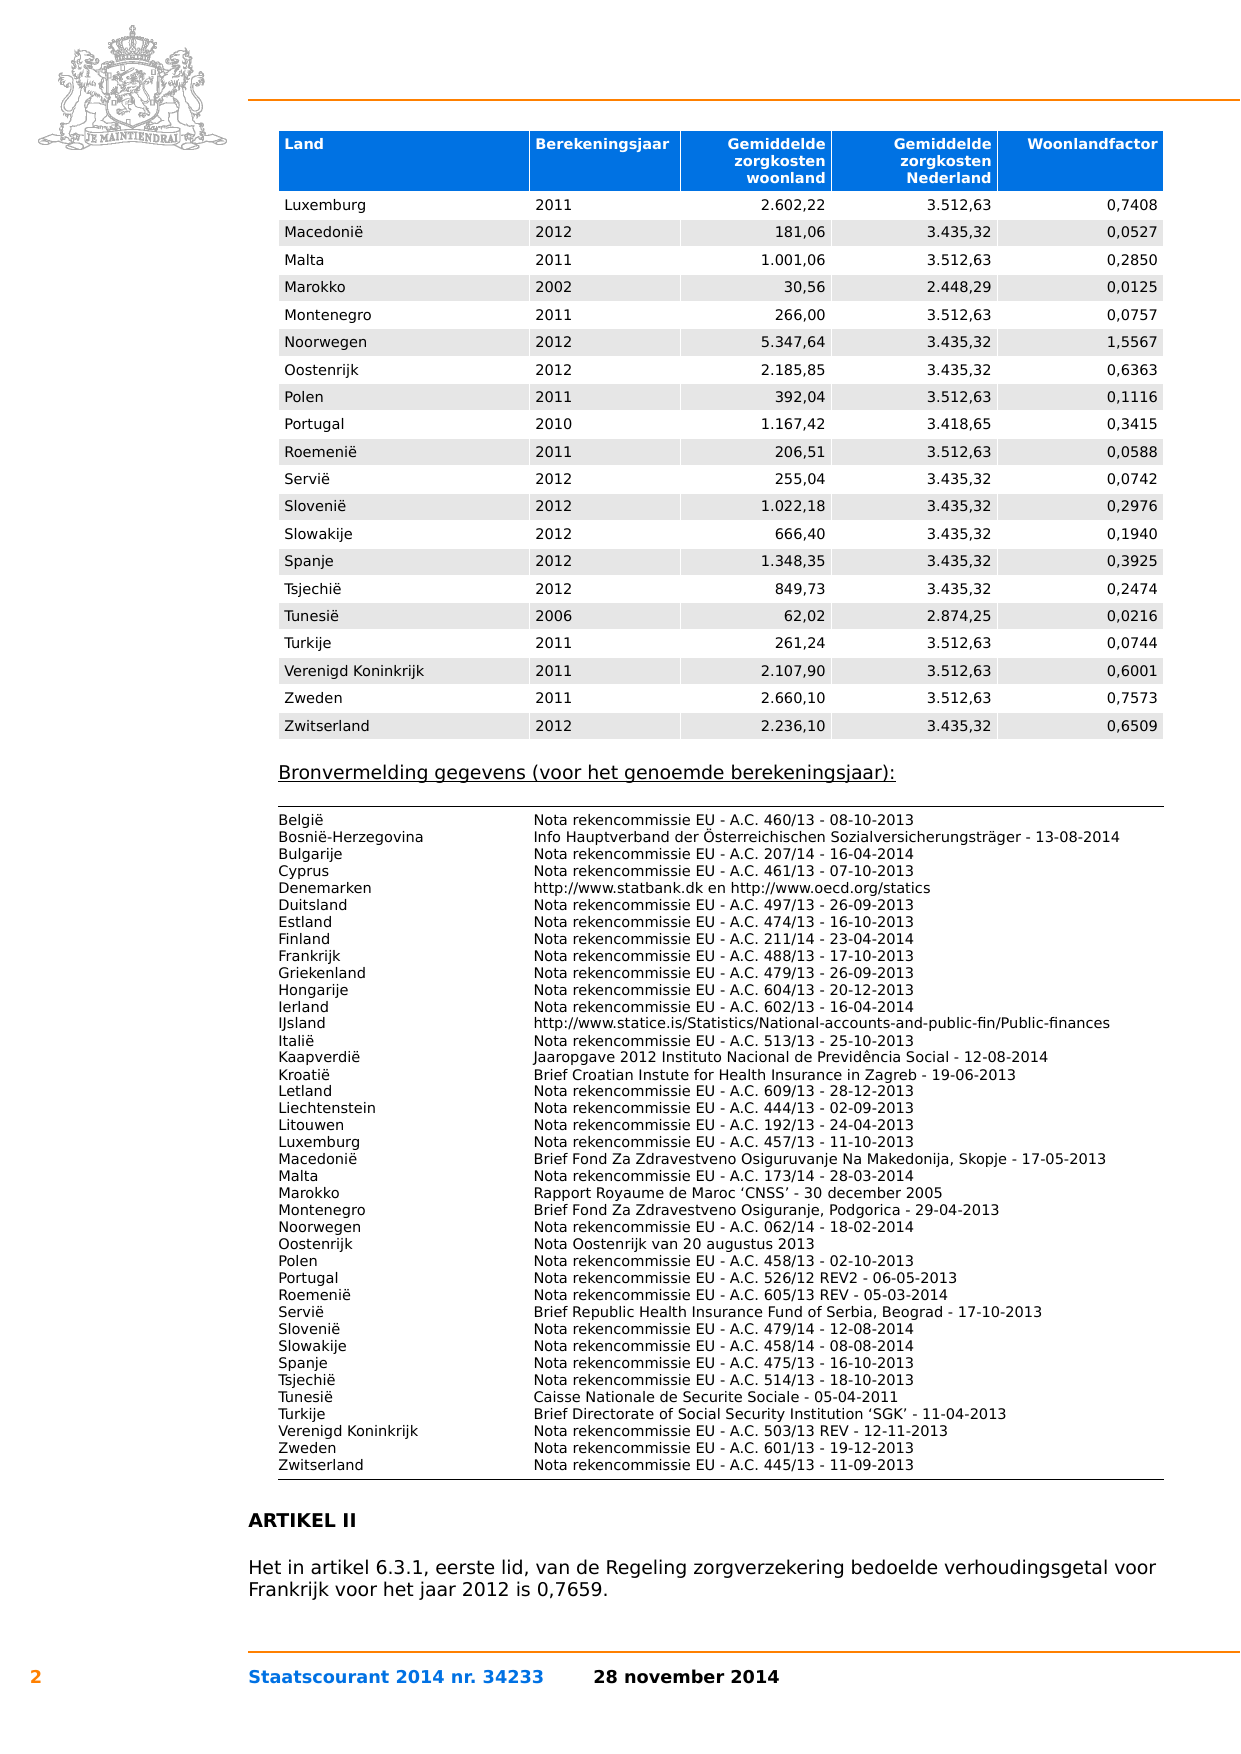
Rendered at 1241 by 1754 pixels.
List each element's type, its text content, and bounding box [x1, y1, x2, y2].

table_cell 2011 [530, 247, 680, 273]
table_cell Noorwegen [279, 329, 529, 356]
table_cell Nota rekencommissie EU - A.C. 458/14 - 08-08-2014 [528, 1338, 1163, 1355]
table_cell 2.107,90 [681, 658, 831, 684]
table_cell Slovenië [278, 1321, 527, 1338]
table_cell Caisse Nationale de Securite Sociale - 05-04-2011 [528, 1389, 1163, 1406]
table_cell Macedonië [278, 1151, 527, 1168]
table_cell 666,40 [681, 521, 831, 547]
table_cell Marokko [278, 1185, 527, 1202]
table_cell Nota rekencommissie EU - A.C. 513/13 - 25-10-2013 [528, 1033, 1163, 1049]
table_cell Liechtenstein [278, 1100, 527, 1117]
table_cell 0,6509 [998, 713, 1163, 739]
table_cell Nota rekencommissie EU - A.C. 445/13 - 11-09-2013 [528, 1457, 1163, 1478]
table_cell Info Hauptverband der Österreichischen Sozialversicherungsträger - 13-08-2014 [528, 829, 1163, 846]
table_cell 2011 [530, 439, 680, 465]
table_cell Kroatië [278, 1066, 527, 1083]
table_cell Nota rekencommissie EU - A.C. 173/14 - 28-03-2014 [528, 1168, 1163, 1185]
table_cell Cyprus [278, 863, 527, 879]
table_cell 3.512,63 [832, 384, 997, 410]
table_cell Nota rekencommissie EU - A.C. 475/13 - 16-10-2013 [528, 1355, 1163, 1372]
table_cell Italië [278, 1033, 527, 1049]
table_cell Tsjechië [279, 576, 529, 602]
table_cell 206,51 [681, 439, 831, 465]
table_cell Hongarije [278, 981, 527, 998]
text Bronvermelding gegevens (voor het genoemde berekeningsjaar): [278, 762, 1163, 784]
table_cell 181,06 [681, 220, 831, 246]
table_cell 0,0742 [998, 466, 1163, 493]
table_cell Nota rekencommissie EU - A.C. 497/13 - 26-09-2013 [528, 897, 1163, 913]
table_cell 2011 [530, 302, 680, 328]
table_cell Nota rekencommissie EU - A.C. 526/12 REV2 - 06-05-2013 [528, 1270, 1163, 1287]
table_cell 0,1940 [998, 521, 1163, 547]
table_cell 2.185,85 [681, 357, 831, 383]
table_cell Finland [278, 931, 527, 947]
table_cell 3.435,32 [832, 220, 997, 246]
table_cell 3.512,63 [832, 247, 997, 273]
table_cell 2012 [530, 549, 680, 575]
table_cell 1.348,35 [681, 549, 831, 575]
table_cell 2011 [530, 192, 680, 219]
table_cell 0,3925 [998, 549, 1163, 575]
table_cell 0,0125 [998, 275, 1163, 301]
table_cell Zwitserland [278, 1457, 527, 1478]
table_cell Nota rekencommissie EU - A.C. 514/13 - 18-10-2013 [528, 1372, 1163, 1389]
table_cell 0,2474 [998, 576, 1163, 602]
table_cell Nota rekencommissie EU - A.C. 474/13 - 16-10-2013 [528, 914, 1163, 931]
table_cell Nota rekencommissie EU - A.C. 479/13 - 26-09-2013 [528, 965, 1163, 981]
table_cell 1,5567 [998, 329, 1163, 356]
table_cell Nota rekencommissie EU - A.C. 458/13 - 02-10-2013 [528, 1253, 1163, 1270]
table_cell 2012 [530, 576, 680, 602]
table_cell Nota rekencommissie EU - A.C. 457/13 - 11-10-2013 [528, 1134, 1163, 1151]
table_cell 3.435,32 [832, 329, 997, 356]
table_cell Noorwegen [278, 1219, 527, 1236]
table_cell 2010 [530, 411, 680, 438]
table_cell 0,0527 [998, 220, 1163, 246]
table_cell 3.512,63 [832, 685, 997, 712]
table_cell 2012 [530, 466, 680, 493]
table_cell 3.435,32 [832, 576, 997, 602]
table_cell Marokko [279, 275, 529, 301]
table_cell 849,73 [681, 576, 831, 602]
table_cell 3.512,63 [832, 192, 997, 219]
table_cell 0,2850 [998, 247, 1163, 273]
table_cell 0,7408 [998, 192, 1163, 219]
table_cell Litouwen [278, 1117, 527, 1134]
table_cell Portugal [278, 1270, 527, 1287]
picture [38, 25, 227, 150]
table_cell Rapport Royaume de Maroc ‘CNSS’ - 30 december 2005 [528, 1185, 1163, 1202]
table_cell 3.435,32 [832, 466, 997, 493]
table_cell Nota rekencommissie EU - A.C. 609/13 - 28-12-2013 [528, 1083, 1163, 1100]
table_cell Luxemburg [279, 192, 529, 219]
table_cell 261,24 [681, 631, 831, 657]
table_cell 0,6363 [998, 357, 1163, 383]
table_cell Malta [278, 1168, 527, 1185]
table_cell 1.022,18 [681, 494, 831, 520]
table_cell Zwitserland [279, 713, 529, 739]
table_cell Tunesië [278, 1389, 527, 1406]
table_cell Brief Croatian Instute for Health Insurance in Zagreb - 19-06-2013 [528, 1066, 1163, 1083]
subtitle ARTIKEL II [248, 1509, 1163, 1532]
table_cell Nota Oostenrijk van 20 augustus 2013 [528, 1236, 1163, 1253]
table_cell Nota rekencommissie EU - A.C. 503/13 REV - 12-11-2013 [528, 1423, 1163, 1440]
table_cell 0,7573 [998, 685, 1163, 712]
table_cell 1.001,06 [681, 247, 831, 273]
table_cell 2.660,10 [681, 685, 831, 712]
table_cell Nota rekencommissie EU - A.C. 444/13 - 02-09-2013 [528, 1100, 1163, 1117]
table_cell 392,04 [681, 384, 831, 410]
table_cell Slowakije [279, 521, 529, 547]
table_cell 2011 [530, 658, 680, 684]
table_cell Nota rekencommissie EU - A.C. 211/14 - 23-04-2014 [528, 931, 1163, 947]
table_cell 266,00 [681, 302, 831, 328]
table_cell 2002 [530, 275, 680, 301]
table_cell Portugal [279, 411, 529, 438]
table_cell Duitsland [278, 897, 527, 913]
table_cell Malta [279, 247, 529, 273]
table_cell 3.512,63 [832, 302, 997, 328]
table_cell 30,56 [681, 275, 831, 301]
table_cell Tunesië [279, 603, 529, 629]
table_cell 3.512,63 [832, 439, 997, 465]
table_cell 2011 [530, 685, 680, 712]
table_cell 2012 [530, 357, 680, 383]
table_cell Servië [278, 1304, 527, 1321]
table_cell 0,0757 [998, 302, 1163, 328]
table_cell 2006 [530, 603, 680, 629]
table_cell 1.167,42 [681, 411, 831, 438]
table_cell Frankrijk [278, 948, 527, 964]
table_cell 3.512,63 [832, 658, 997, 684]
table_cell Zweden [278, 1440, 527, 1457]
table_cell Slowakije [278, 1338, 527, 1355]
table_cell Nota rekencommissie EU - A.C. 604/13 - 20-12-2013 [528, 981, 1163, 998]
table_cell http://www.statbank.dk en http://www.oecd.org/statics [528, 880, 1163, 897]
table_cell Oostenrijk [279, 357, 529, 383]
table_cell Roemenië [278, 1287, 527, 1304]
table_cell Spanje [279, 549, 529, 575]
table_cell 2012 [530, 521, 680, 547]
table_cell Montenegro [278, 1202, 527, 1219]
table_cell Brief Fond Za Zdravestveno Osiguranje, Podgorica - 29-04-2013 [528, 1202, 1163, 1219]
table_cell Polen [278, 1253, 527, 1270]
table_header Gemiddelde zorgkosten Nederland [832, 131, 997, 191]
table_cell Nota rekencommissie EU - A.C. 488/13 - 17-10-2013 [528, 948, 1163, 964]
table_cell 255,04 [681, 466, 831, 493]
table_cell Ierland [278, 999, 527, 1015]
table_cell Macedonië [279, 220, 529, 246]
table_cell http://www.statice.is/Statistics/National-accounts-and-public-fin/Public-finances [528, 1015, 1163, 1032]
table_cell 0,3415 [998, 411, 1163, 438]
table_cell Griekenland [278, 965, 527, 981]
table_cell Denemarken [278, 880, 527, 897]
table_cell 2012 [530, 713, 680, 739]
table_cell Luxemburg [278, 1134, 527, 1151]
table_cell 3.418,65 [832, 411, 997, 438]
table_cell 2.602,22 [681, 192, 831, 219]
table_cell 0,0744 [998, 631, 1163, 657]
table_cell 2012 [530, 494, 680, 520]
table_header Woonlandfactor [998, 131, 1163, 191]
table_cell Brief Directorate of Social Security Institution ‘SGK’ - 11-04-2013 [528, 1406, 1163, 1423]
table_cell Turkije [278, 1406, 527, 1423]
table_cell Montenegro [279, 302, 529, 328]
table_cell Slovenië [279, 494, 529, 520]
table_cell Nota rekencommissie EU - A.C. 461/13 - 07-10-2013 [528, 863, 1163, 879]
table_cell Tsjechië [278, 1372, 527, 1389]
table_cell Letland [278, 1083, 527, 1100]
table_header België [278, 807, 527, 829]
table_cell 3.435,32 [832, 713, 997, 739]
table_cell Nota rekencommissie EU - A.C. 605/13 REV - 05-03-2014 [528, 1287, 1163, 1304]
table_cell Zweden [279, 685, 529, 712]
table_cell Spanje [278, 1355, 527, 1372]
table_cell Brief Republic Health Insurance Fund of Serbia, Beograd - 17-10-2013 [528, 1304, 1163, 1321]
table_header Berekeningsjaar [530, 131, 680, 191]
table_cell Nota rekencommissie EU - A.C. 192/13 - 24-04-2013 [528, 1117, 1163, 1134]
table_cell 2.874,25 [832, 603, 997, 629]
table_cell 2.448,29 [832, 275, 997, 301]
table_header Land [279, 131, 529, 191]
table_cell 2011 [530, 384, 680, 410]
table_cell Servië [279, 466, 529, 493]
table_cell Nota rekencommissie EU - A.C. 479/14 - 12-08-2014 [528, 1321, 1163, 1338]
table_cell 3.435,32 [832, 357, 997, 383]
table_cell Verenigd Koninkrijk [279, 658, 529, 684]
table_cell Verenigd Koninkrijk [278, 1423, 527, 1440]
table_cell Jaaropgave 2012 Instituto Nacional de Previdência Social - 12-08-2014 [528, 1049, 1163, 1066]
table_cell 0,1116 [998, 384, 1163, 410]
table_cell 0,2976 [998, 494, 1163, 520]
text Het in artikel 6.3.1, eerste lid, van de Regeling zorgverzekering bedoelde verhoudingsgetal voor Frankrijk voor het jaar 2012 is 0,7659. [248, 1557, 1163, 1601]
table_header Nota rekencommissie EU - A.C. 460/13 - 08-10-2013 [528, 807, 1163, 829]
table_cell IJsland [278, 1015, 527, 1032]
table_cell 2012 [530, 220, 680, 246]
table_cell 0,6001 [998, 658, 1163, 684]
table_cell 3.435,32 [832, 521, 997, 547]
table_cell 3.435,32 [832, 549, 997, 575]
table_cell Bosnië-Herzegovina [278, 829, 527, 846]
table_cell Roemenië [279, 439, 529, 465]
table_cell Oostenrijk [278, 1236, 527, 1253]
table_cell 5.347,64 [681, 329, 831, 356]
table_header Gemiddelde zorgkosten woonland [681, 131, 831, 191]
table_cell 2012 [530, 329, 680, 356]
table_cell Turkije [279, 631, 529, 657]
table_cell 0,0588 [998, 439, 1163, 465]
table_cell 3.512,63 [832, 631, 997, 657]
table_cell Estland [278, 914, 527, 931]
table_cell 2011 [530, 631, 680, 657]
table_cell Bulgarije [278, 846, 527, 863]
table_cell 2.236,10 [681, 713, 831, 739]
table_cell Nota rekencommissie EU - A.C. 207/14 - 16-04-2014 [528, 846, 1163, 863]
table_cell 3.435,32 [832, 494, 997, 520]
table_cell 62,02 [681, 603, 831, 629]
table_cell Polen [279, 384, 529, 410]
table_cell Nota rekencommissie EU - A.C. 602/13 - 16-04-2014 [528, 999, 1163, 1015]
table_cell Brief Fond Za Zdravestveno Osiguruvanje Na Makedonija, Skopje - 17-05-2013 [528, 1151, 1163, 1168]
table_cell Kaapverdië [278, 1049, 527, 1066]
table_cell Nota rekencommissie EU - A.C. 601/13 - 19-12-2013 [528, 1440, 1163, 1457]
table_cell Nota rekencommissie EU - A.C. 062/14 - 18-02-2014 [528, 1219, 1163, 1236]
table_cell 0,0216 [998, 603, 1163, 629]
